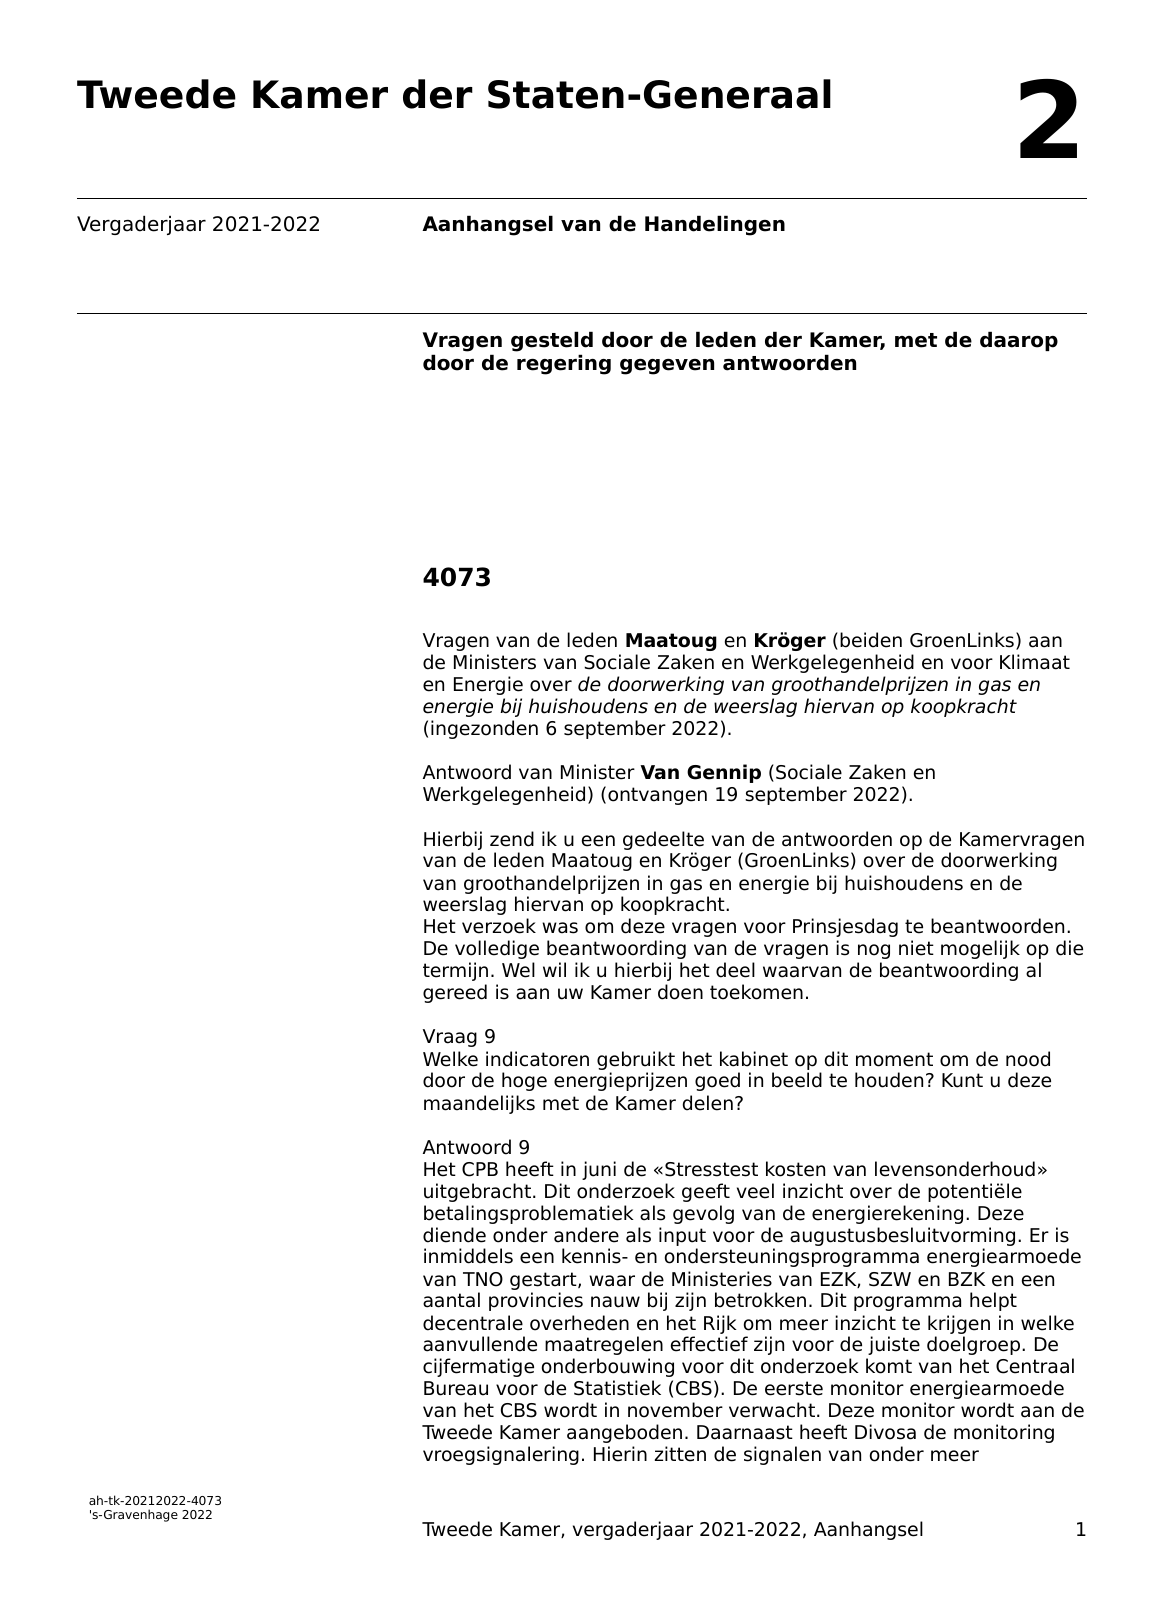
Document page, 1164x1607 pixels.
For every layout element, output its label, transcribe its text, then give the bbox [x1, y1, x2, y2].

text Vraag 9 [422, 1026, 1087, 1048]
table_header 2 [886, 59, 1087, 198]
table_header Tweede Kamer der Staten-Generaal [77, 59, 886, 198]
text Welke indicatoren gebruikt het kabinet op dit moment om de nood door de hoge energieprijzen goed in beeld te houden? Kunt u deze maandelijks met de Kamer delen? [422, 1048, 1087, 1114]
text Hierbij zend ik u een gedeelte van de antwoorden op de Kamervragen van de leden Maatoug en Kröger (GroenLinks) over de doorwerking van groothandelprijzen in gas en energie bij huishoudens en de weerslag hiervan op koopkracht. [422, 828, 1087, 916]
text 's-Gravenhage 2022 [88, 1508, 323, 1522]
text Antwoord van Minister Van Gennip (Sociale Zaken en Werkgelegenheid) (ontvangen 19 september 2022). [422, 762, 1087, 806]
table_cell Vragen gesteld door de leden der Kamer, met de daarop door de regering gegeven antwoorden [422, 314, 1087, 375]
table_cell Aanhangsel van de Handelingen [422, 199, 1087, 313]
text Het verzoek was om deze vragen voor Prinsjesdag te beantwoorden. De volledige beantwoording van de vragen is nog niet mogelijk op die termijn. Wel wil ik u hierbij het deel waarvan de beantwoording al gereed is aan uw Kamer doen toekomen. [422, 916, 1087, 1004]
table_cell [77, 314, 422, 375]
table_cell Vergaderjaar 2021-2022 [77, 199, 422, 313]
text Het CPB heeft in juni de «Stresstest kosten van levensonderhoud» uitgebracht. Dit onderzoek geeft veel inzicht over de potentiële betalingsproblematiek als gevolg van de energierekening. Deze diende onder andere als input voor de augustusbesluitvorming. Er is inmiddels een kennis- en ondersteuningsprogramma energiearmoede van TNO gestart, waar de Ministeries van EZK, SZW en BZK en een aantal provincies nauw bij zijn betrokken. Dit programma helpt decentrale overheden en het Rijk om meer inzicht te krijgen in welke aanvullende maatregelen effectief zijn voor de juiste doelgroep. De cijfermatige onderbouwing voor dit onderzoek komt van het Centraal Bureau voor de Statistiek (CBS). De eerste monitor energiearmoede van het CBS wordt in november verwacht. Deze monitor wordt aan de Tweede Kamer aangeboden. Daarnaast heeft Divosa de monitoring vroegsignalering. Hierin zitten de signalen van onder meer [422, 1158, 1087, 1466]
text Vragen van de leden Maatoug en Kröger (beiden GroenLinks) aan de Ministers van Sociale Zaken en Werkgelegenheid en voor Klimaat en Energie over de doorwerking van groothandelprijzen in gas en energie bij huishoudens en de weerslag hiervan op koopkracht (ingezonden 6 september 2022). [422, 630, 1087, 740]
text ah-tk-20212022-4073 [88, 1494, 323, 1508]
text 4073 [422, 563, 1087, 592]
text Antwoord 9 [422, 1137, 1087, 1158]
